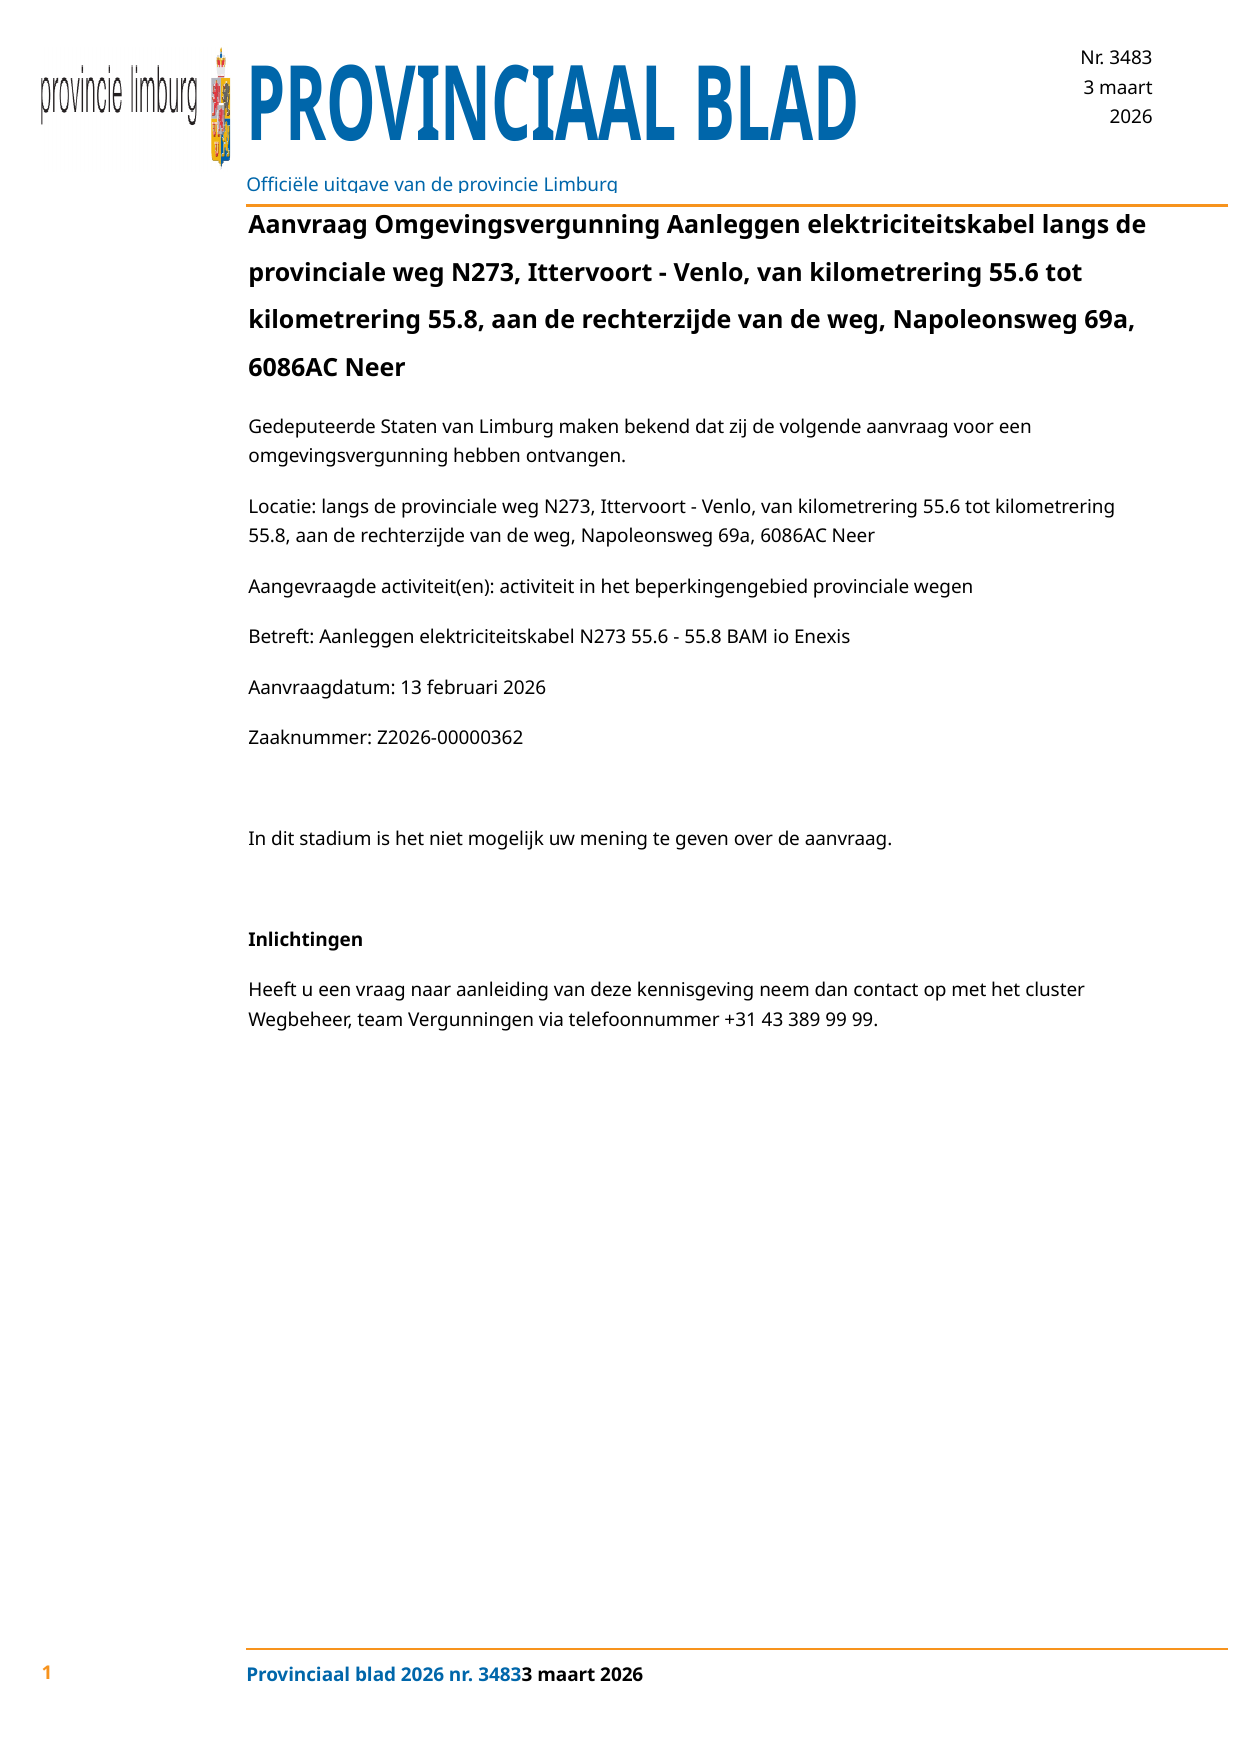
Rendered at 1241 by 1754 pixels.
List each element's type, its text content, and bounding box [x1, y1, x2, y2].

text Heeft u een vraag naar aanleiding van deze kennisgeving neem dan contact op met het cluster Wegbeheer, team Vergunningen via telefoonnummer +31 43 389 99 99. [248, 976, 1152, 1032]
picture [41, 47, 231, 172]
text Aanvraagdatum: 13 februari 2026 [248, 674, 1152, 700]
text Aanvraag Omgevingsvergunning Aanleggen elektriciteitskabel langs de provinciale weg N273, Ittervoort - Venlo, van kilometrering 55.6 tot kilometrering 55.8, aan de rechterzijde van de weg, Napoleonsweg 69a, 6086AC Neer [248, 207, 1152, 384]
text Inlichtingen [248, 926, 1152, 952]
text Betreft: Aanleggen elektriciteitskabel N273 55.6 - 55.8 BAM io Enexis [248, 623, 1152, 649]
text In dit stadium is het niet mogelijk uw mening te geven over de aanvraag. [248, 825, 1152, 851]
text Aangevraagde activiteit(en): activiteit in het beperkingengebied provinciale wegen [248, 573, 1152, 599]
text Gedeputeerde Staten van Limburg maken bekend dat zij de volgende aanvraag voor een omgevingsvergunning hebben ontvangen. [248, 413, 1152, 468]
text Zaaknummer: Z2026-00000362 [248, 724, 1152, 750]
text Locatie: langs de provinciale weg N273, Ittervoort - Venlo, van kilometrering 55.6 tot kilometrering 55.8, aan de rechterzijde van de weg, Napoleonsweg 69a, 6086AC Neer [248, 493, 1152, 548]
